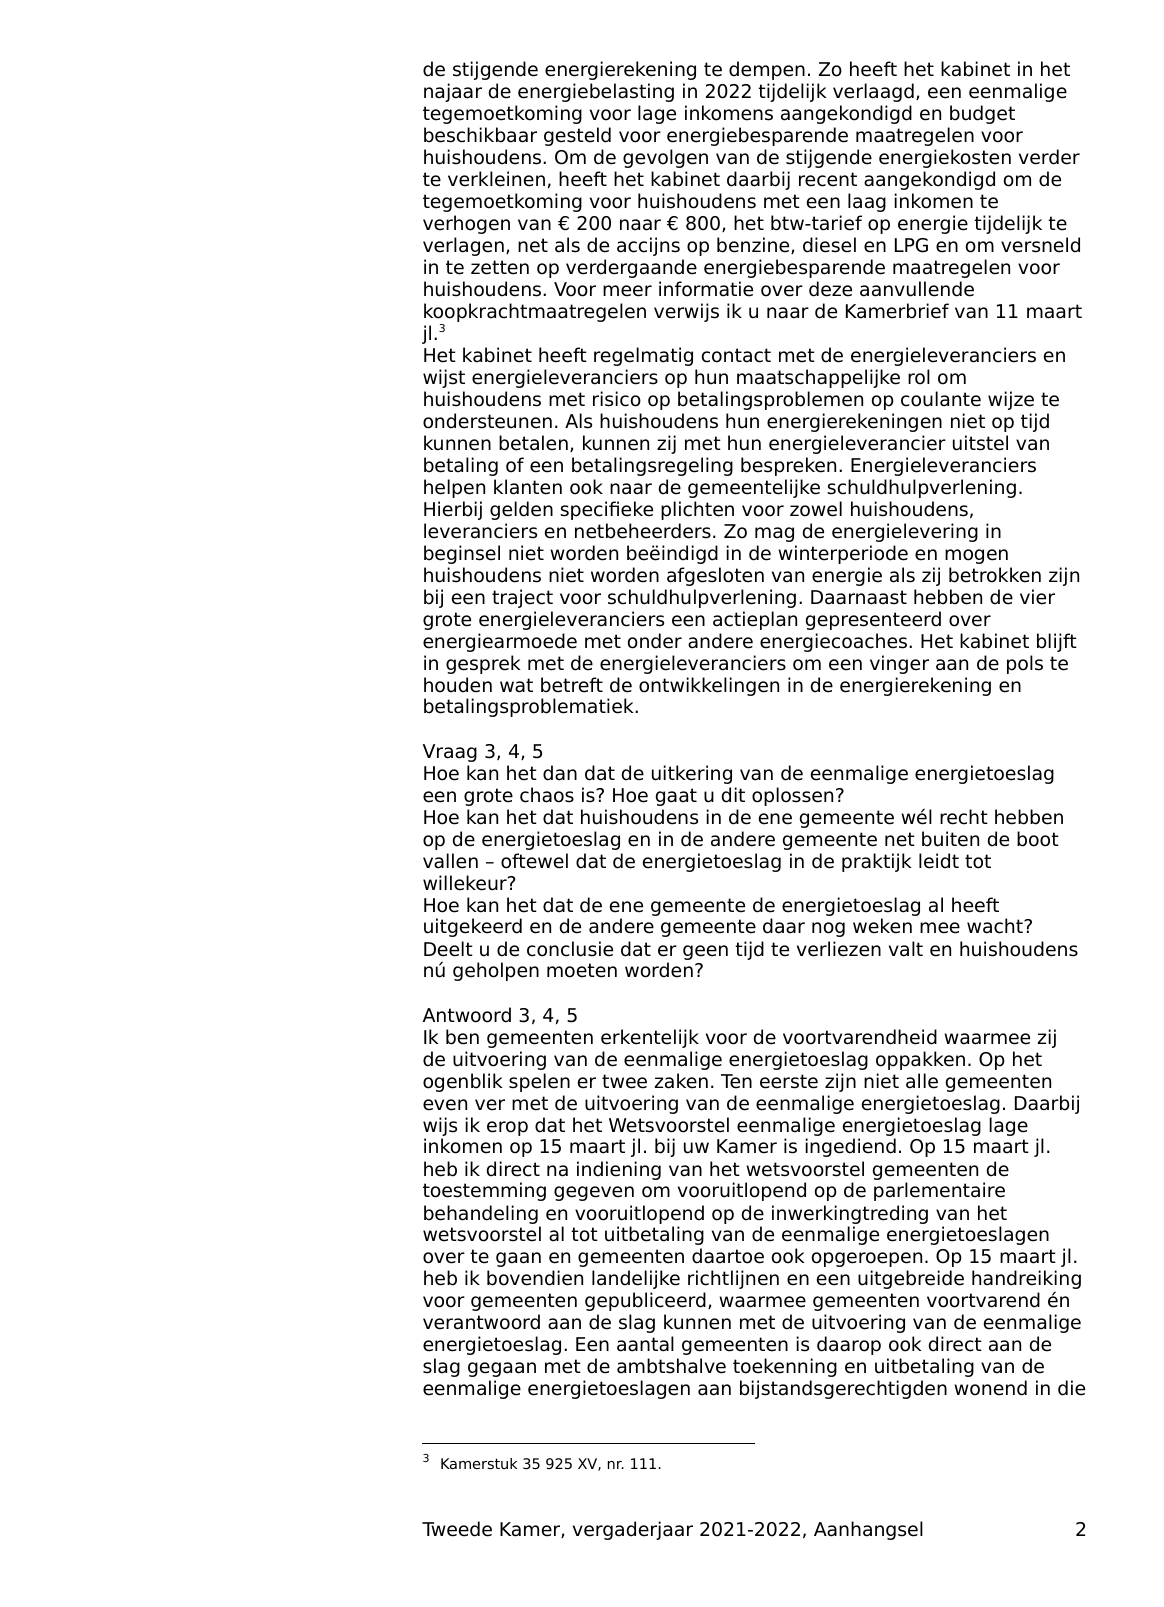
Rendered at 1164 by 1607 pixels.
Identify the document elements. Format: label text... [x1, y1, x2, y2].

text Antwoord 3, 4, 5 [422, 1004, 1087, 1027]
text Vraag 3, 4, 5 [422, 741, 1087, 763]
text Hoe kan het dan dat de uitkering van de eenmalige energietoeslag een grote chaos is? Hoe gaat u dit oplossen? [422, 763, 1087, 807]
text Hoe kan het dat de ene gemeente de energietoeslag al heeft uitgekeerd en de andere gemeente daar nog weken mee wacht? Deelt u de conclusie dat er geen tijd te verliezen valt en huishoudens nú geholpen moeten worden? [422, 894, 1087, 982]
text de stijgende energierekening te dempen. Zo heeft het kabinet in het najaar de energiebelasting in 2022 tijdelijk verlaagd, een eenmalige tegemoetkoming voor lage inkomens aangekondigd en budget beschikbaar gesteld voor energiebesparende maatregelen voor huishoudens. Om de gevolgen van de stijgende energiekosten verder te verkleinen, heeft het kabinet daarbij recent aangekondigd om de tegemoetkoming voor huishoudens met een laag inkomen te verhogen van € 200 naar € 800, het btw-tarief op energie tijdelijk te verlagen, net als de accijns op benzine, diesel en LPG en om versneld in te zetten op verdergaande energiebesparende maatregelen voor huishoudens. Voor meer informatie over deze aanvullende koopkrachtmaatregelen verwijs ik u naar de Kamerbrief van 11 maart jl. [422, 59, 1087, 345]
text Kamerstuk 35 925 XV, nr. 111. [422, 1452, 1087, 1474]
text Hoe kan het dat huishoudens in de ene gemeente wél recht hebben op de energietoeslag en in de andere gemeente net buiten de boot vallen – oftewel dat de energietoeslag in de praktijk leidt tot willekeur? [422, 807, 1087, 894]
text Ik ben gemeenten erkentelijk voor de voortvarendheid waarmee zij de uitvoering van de eenmalige energietoeslag oppakken. Op het ogenblik spelen er twee zaken. Ten eerste zijn niet alle gemeenten even ver met de uitvoering van de eenmalige energietoeslag. Daarbij wijs ik erop dat het Wetsvoorstel eenmalige energietoeslag lage inkomen op 15 maart jl. bij uw Kamer is ingediend. Op 15 maart jl. heb ik direct na indiening van het wetsvoorstel gemeenten de toestemming gegeven om vooruitlopend op de parlementaire behandeling en vooruitlopend op de inwerkingtreding van het wetsvoorstel al tot uitbetaling van de eenmalige energietoeslagen over te gaan en gemeenten daartoe ook opgeroepen. Op 15 maart jl. heb ik bovendien landelijke richtlijnen en een uitgebreide handreiking voor gemeenten gepubliceerd, waarmee gemeenten voortvarend én verantwoord aan de slag kunnen met de uitvoering van de eenmalige energietoeslag. Een aantal gemeenten is daarop ook direct aan de slag gegaan met de ambtshalve toekenning en uitbetaling van de eenmalige energietoeslagen aan bijstandsgerechtigden wonend in die [422, 1027, 1087, 1400]
text Het kabinet heeft regelmatig contact met de energieleveranciers en wijst energieleveranciers op hun maatschappelijke rol om huishoudens met risico op betalingsproblemen op coulante wijze te ondersteunen. Als huishoudens hun energierekeningen niet op tijd kunnen betalen, kunnen zij met hun energieleverancier uitstel van betaling of een betalingsregeling bespreken. Energieleveranciers helpen klanten ook naar de gemeentelijke schuldhulpverlening. Hierbij gelden specifieke plichten voor zowel huishoudens, leveranciers en netbeheerders. Zo mag de energielevering in beginsel niet worden beëindigd in de winterperiode en mogen huishoudens niet worden afgesloten van energie als zij betrokken zijn bij een traject voor schuldhulpverlening. Daarnaast hebben de vier grote energieleveranciers een actieplan gepresenteerd over energiearmoede met onder andere energiecoaches. Het kabinet blijft in gesprek met de energieleveranciers om een vinger aan de pols te houden wat betreft de ontwikkelingen in de energierekening en betalingsproblematiek. [422, 345, 1087, 718]
